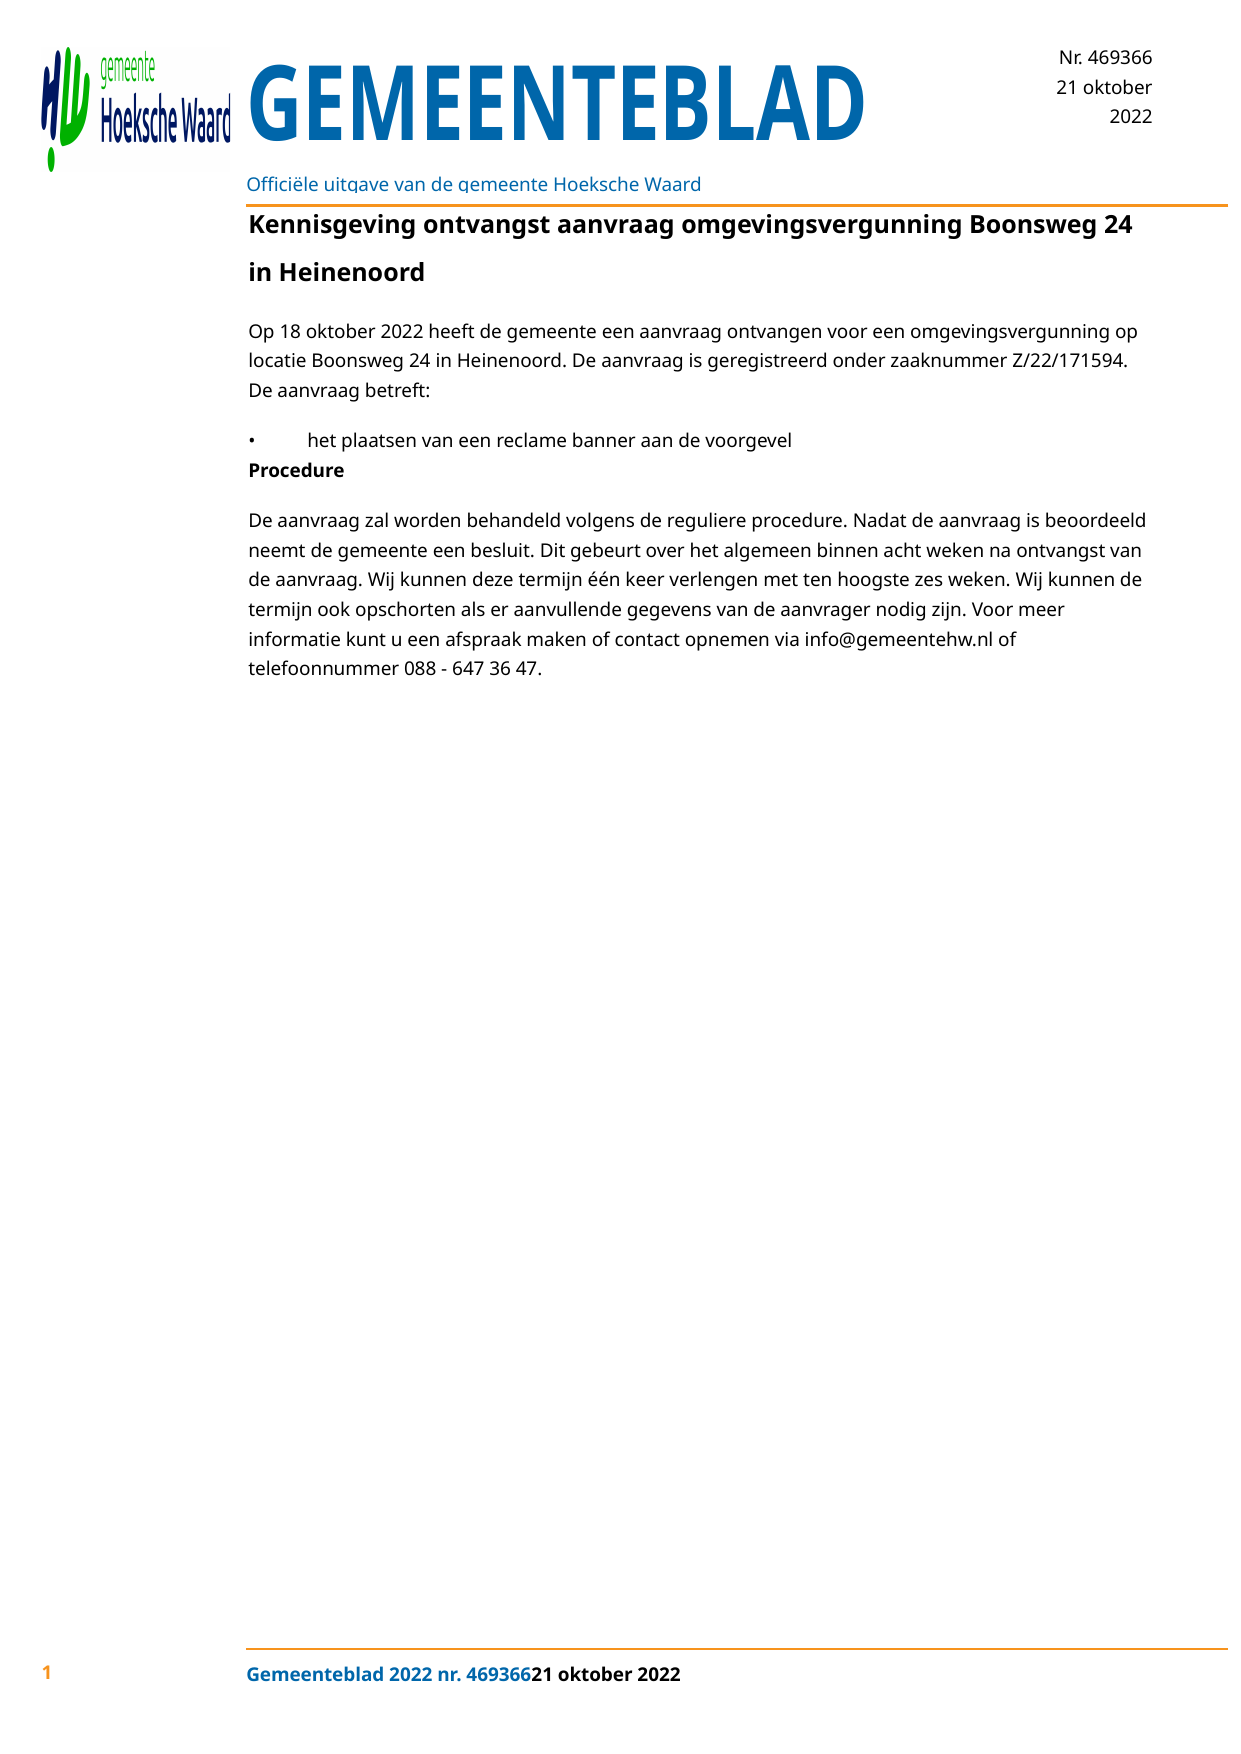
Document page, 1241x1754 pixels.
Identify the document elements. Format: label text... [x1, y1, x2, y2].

text Kennisgeving ontvangst aanvraag omgevingsvergunning Boonsweg 24 in Heinenoord [248, 207, 1152, 288]
picture [41, 47, 231, 172]
text Procedure [248, 457, 1152, 483]
list het plaatsen van een reclame banner aan de voorgevel [248, 427, 1152, 453]
text Op 18 oktober 2022 heeft de gemeente een aanvraag ontvangen voor een omgevingsvergunning op locatie Boonsweg 24 in Heinenoord. De aanvraag is geregistreerd onder zaaknummer Z/22/171594. De aanvraag betreft: [248, 318, 1152, 403]
text De aanvraag zal worden behandeld volgens de reguliere procedure. Nadat de aanvraag is beoordeeld neemt de gemeente een besluit. Dit gebeurt over het algemeen binnen acht weken na ontvangst van de aanvraag. Wij kunnen deze termijn één keer verlengen met ten hoogste zes weken. Wij kunnen de termijn ook opschorten als er aanvullende gegevens van de aanvrager nodig zijn. Voor meer informatie kunt u een afspraak maken of contact opnemen via info@gemeentehw.nl of telefoonnummer 088 - 647 36 47. [248, 507, 1152, 681]
